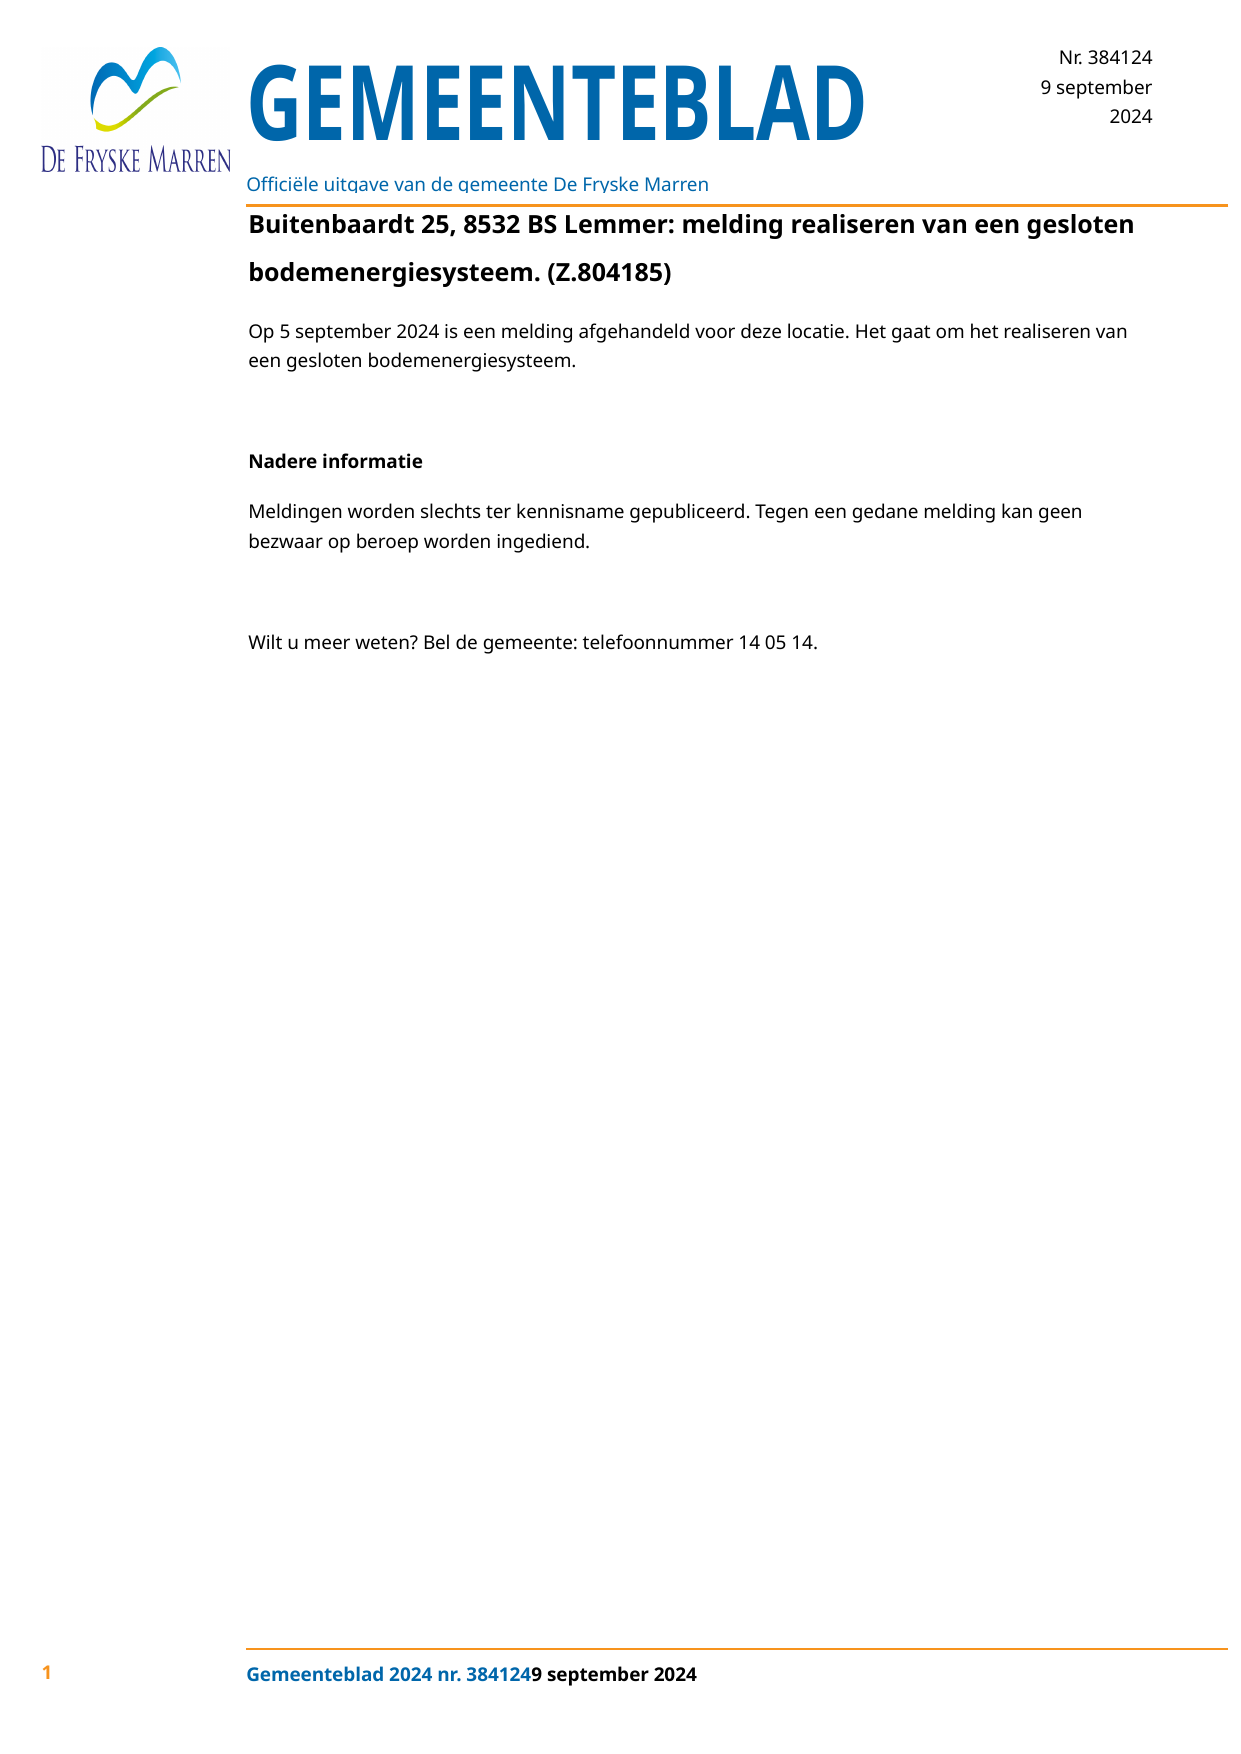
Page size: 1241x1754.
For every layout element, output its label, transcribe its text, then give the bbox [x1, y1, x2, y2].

text Wilt u meer weten? Bel de gemeente: telefoonnummer 14 05 14. [248, 629, 1152, 655]
text Nadere informatie [248, 448, 1152, 474]
picture [41, 47, 231, 172]
text Buitenbaardt 25, 8532 BS Lemmer: melding realiseren van een gesloten bodemenergiesysteem. (Z.804185) [248, 207, 1152, 288]
text Meldingen worden slechts ter kennisname gepubliceerd. Tegen een gedane melding kan geen bezwaar op beroep worden ingediend. [248, 499, 1152, 554]
text Op 5 september 2024 is een melding afgehandeld voor deze locatie. Het gaat om het realiseren van een gesloten bodemenergiesysteem. [248, 318, 1152, 373]
